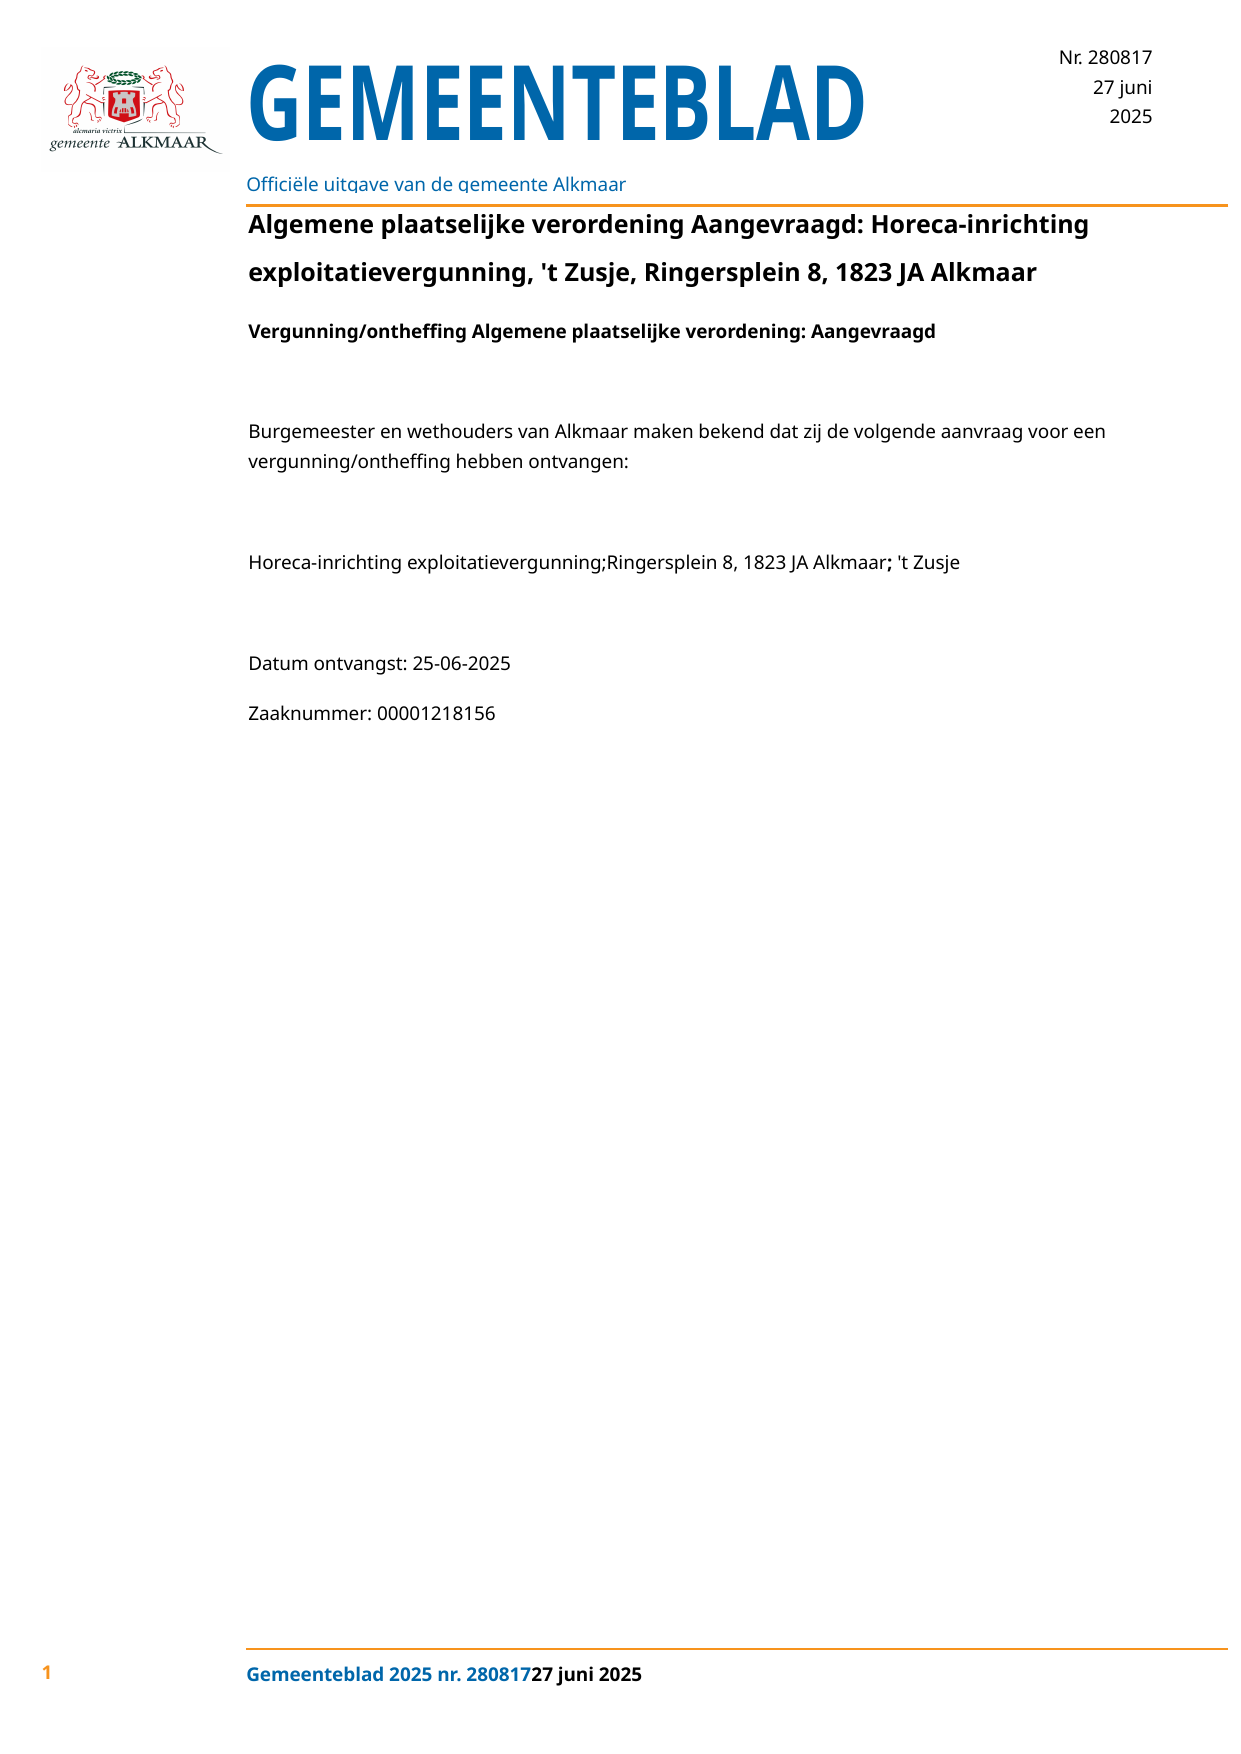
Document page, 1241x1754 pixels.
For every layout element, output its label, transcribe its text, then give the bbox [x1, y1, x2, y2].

text Zaaknummer: 00001218156 [248, 700, 1152, 726]
text Algemene plaatselijke verordening Aangevraagd: Horeca-inrichting exploitatievergunning, 't Zusje, Ringersplein 8, 1823 JA Alkmaar [248, 207, 1152, 288]
text Datum ontvangst: 25-06-2025 [248, 650, 1152, 676]
text Horeca-inrichting exploitatievergunning;Ringersplein 8, 1823 JA Alkmaar; 't Zusje [248, 549, 1152, 575]
picture [41, 47, 231, 172]
text Vergunning/ontheffing Algemene plaatselijke verordening: Aangevraagd [248, 318, 1152, 344]
text Burgemeester en wethouders van Alkmaar maken bekend dat zij de volgende aanvraag voor een vergunning/ontheffing hebben ontvangen: [248, 419, 1152, 474]
